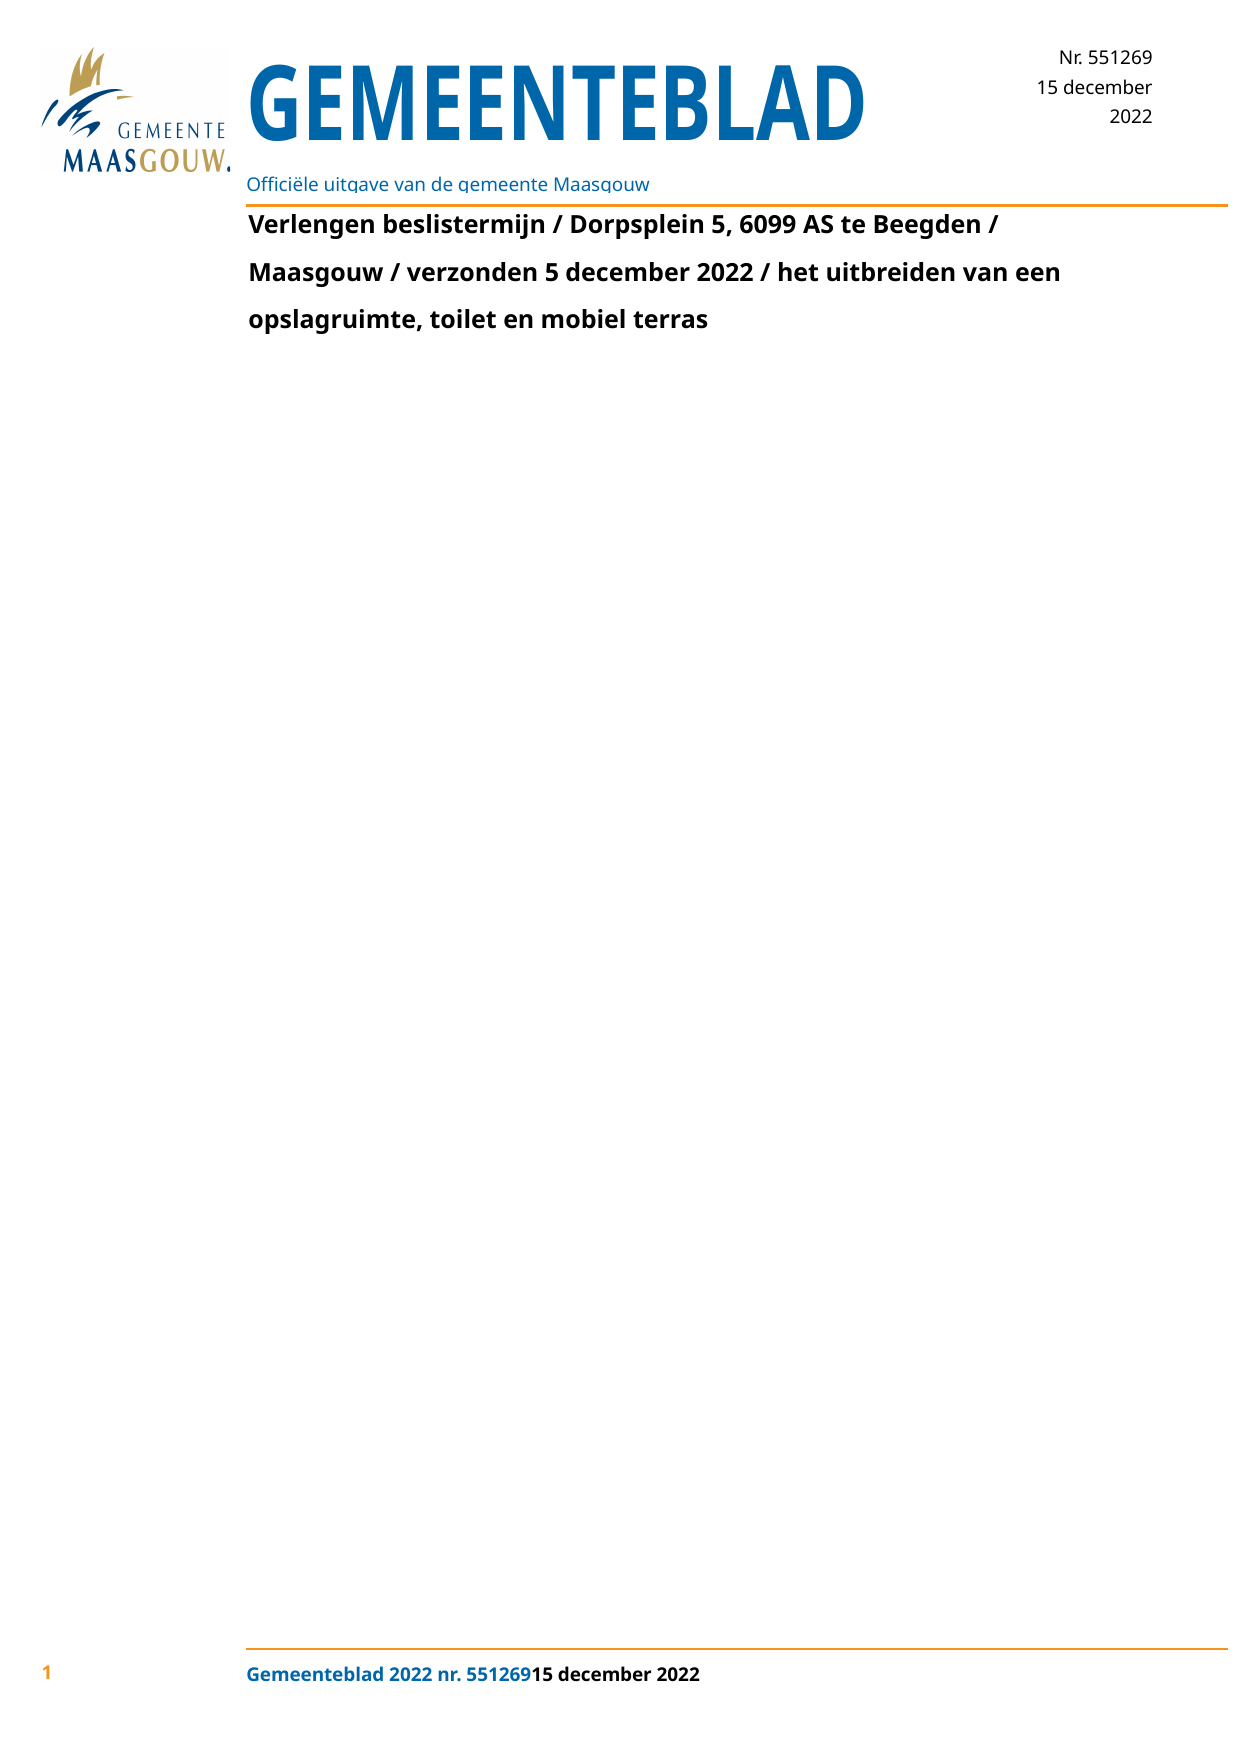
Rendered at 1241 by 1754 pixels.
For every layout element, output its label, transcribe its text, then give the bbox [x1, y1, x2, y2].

picture [41, 47, 231, 172]
text Verlengen beslistermijn / Dorpsplein 5, 6099 AS te Beegden / Maasgouw / verzonden 5 december 2022 / het uitbreiden van een opslagruimte, toilet en mobiel terras [248, 207, 1152, 336]
